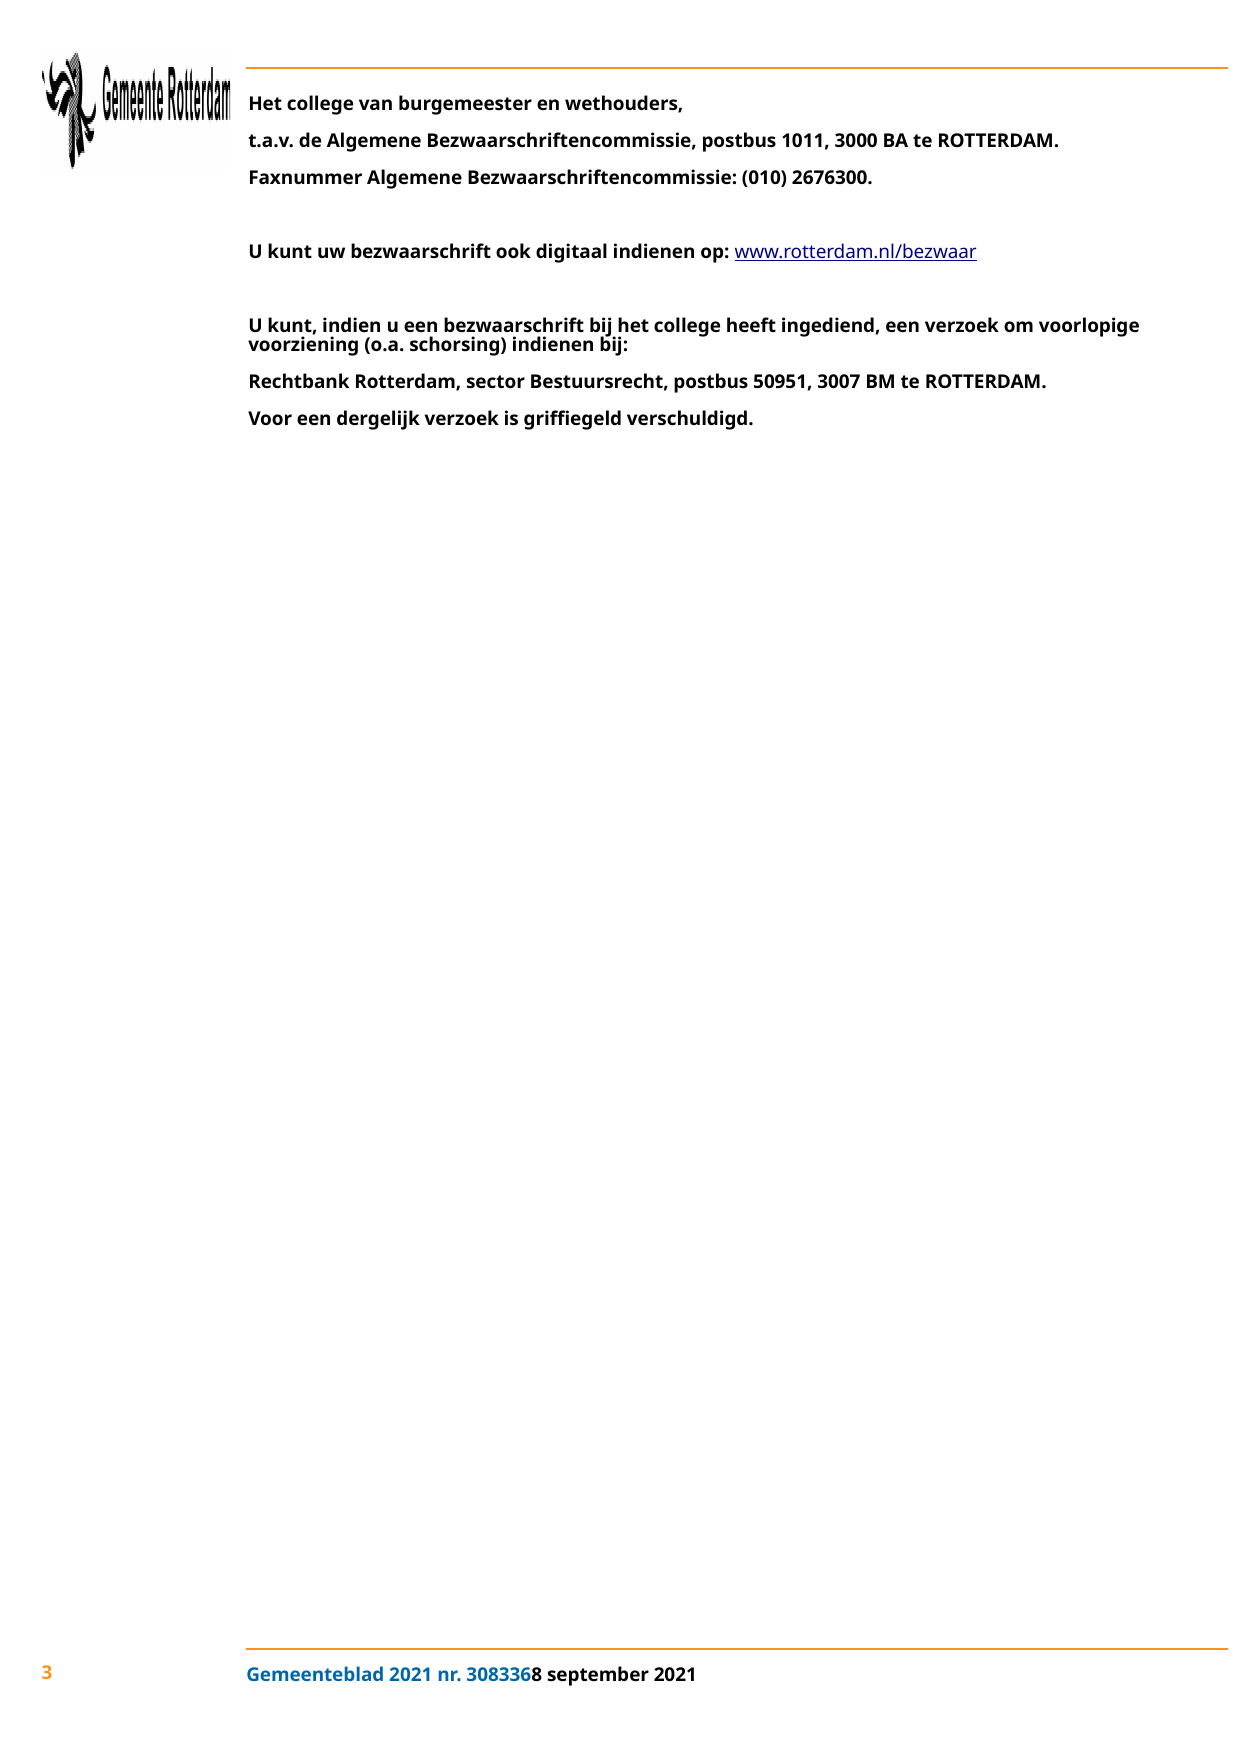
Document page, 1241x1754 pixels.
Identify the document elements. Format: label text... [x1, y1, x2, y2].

text Voor een dergelijk verzoek is griffiegeld verschuldigd. [248, 410, 1152, 429]
text Het college van burgemeester en wethouders, [248, 95, 1152, 114]
text U kunt, indien u een bezwaarschrift bij het college heeft ingediend, een verzoek om voorlopige voorziening (o.a. schorsing) indienen bij: [248, 317, 1152, 355]
text t.a.v. de Algemene Bezwaarschriftencommissie, postbus 1011, 3000 BA te ROTTERDAM. [248, 132, 1152, 151]
text Faxnummer Algemene Bezwaarschriftencommissie: (010) 2676300. [248, 169, 1152, 188]
text U kunt uw bezwaarschrift ook digitaal indienen op: www.rotterdam.nl/bezwaar [248, 243, 1152, 262]
picture [41, 47, 231, 172]
text Rechtbank Rotterdam, sector Bestuursrecht, postbus 50951, 3007 BM te ROTTERDAM. [248, 373, 1152, 392]
